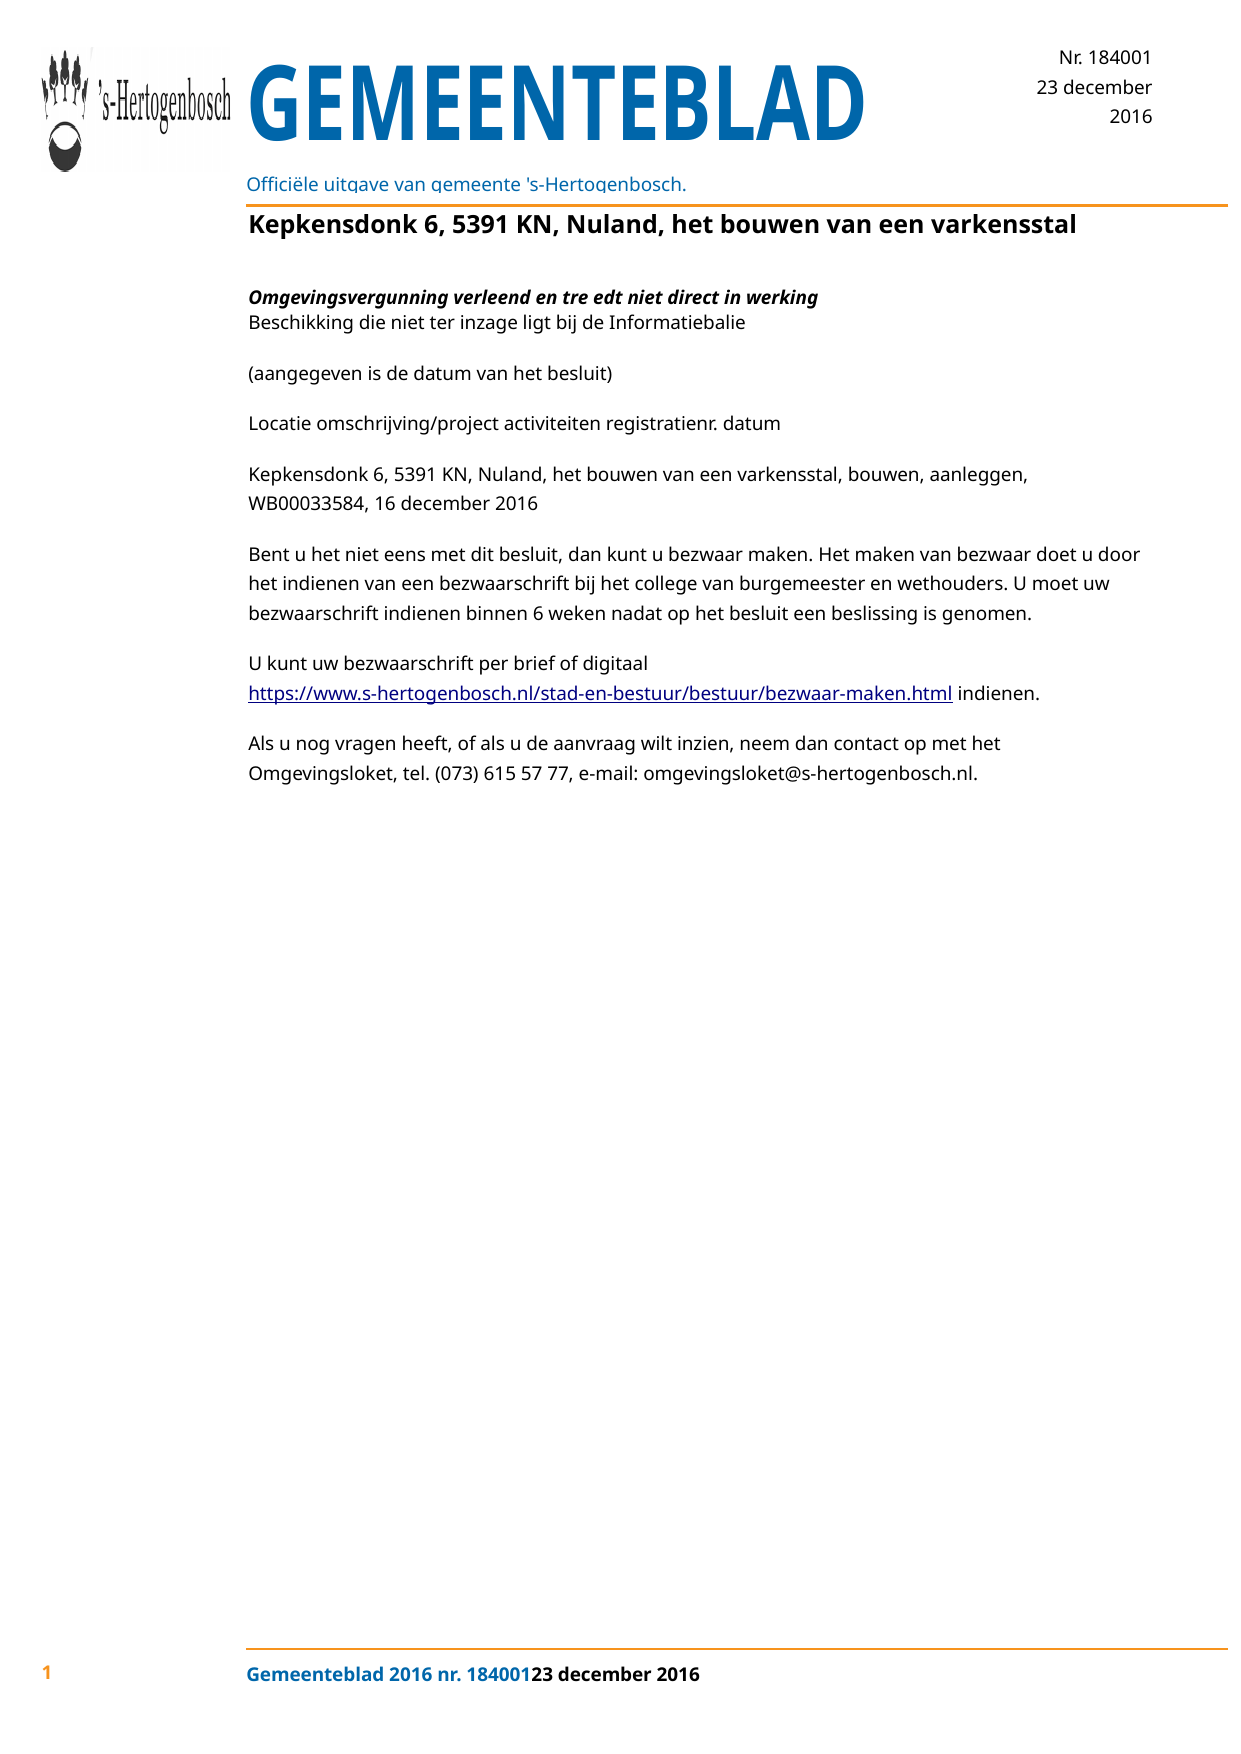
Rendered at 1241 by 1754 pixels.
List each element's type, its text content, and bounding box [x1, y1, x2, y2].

text (aangegeven is de datum van het besluit) [248, 360, 1152, 386]
picture [41, 47, 231, 172]
text Kepkensdonk 6, 5391 KN, Nuland, het bouwen van een varkensstal, bouwen, aanleggen, WB00033584, 16 december 2016 [248, 461, 1152, 516]
text Kepkensdonk 6, 5391 KN, Nuland, het bouwen van een varkensstal [248, 207, 1152, 241]
text Omgevingsvergunning verleend en tre edt niet direct in werking [248, 284, 1152, 309]
text U kunt uw bezwaarschrift per brief of digitaal https://www.s-hertogenbosch.nl/stad-en-bestuur/bestuur/bezwaar-maken.html indienen. [248, 650, 1152, 706]
text Beschikking die niet ter inzage ligt bij de Informatiebalie [248, 309, 1152, 335]
text Als u nog vragen heeft, of als u de aanvraag wilt inzien, neem dan contact op met het Omgevingsloket, tel. (073) 615 57 77, e-mail: omgevingsloket@s-hertogenbosch.nl. [248, 730, 1152, 786]
text Locatie omschrijving/project activiteiten registratienr. datum [248, 410, 1152, 436]
text Bent u het niet eens met dit besluit, dan kunt u bezwaar maken. Het maken van bezwaar doet u door het indienen van een bezwaarschrift bij het college van burgemeester en wethouders. U moet uw bezwaarschrift indienen binnen 6 weken nadat op het besluit een beslissing is genomen. [248, 541, 1152, 626]
